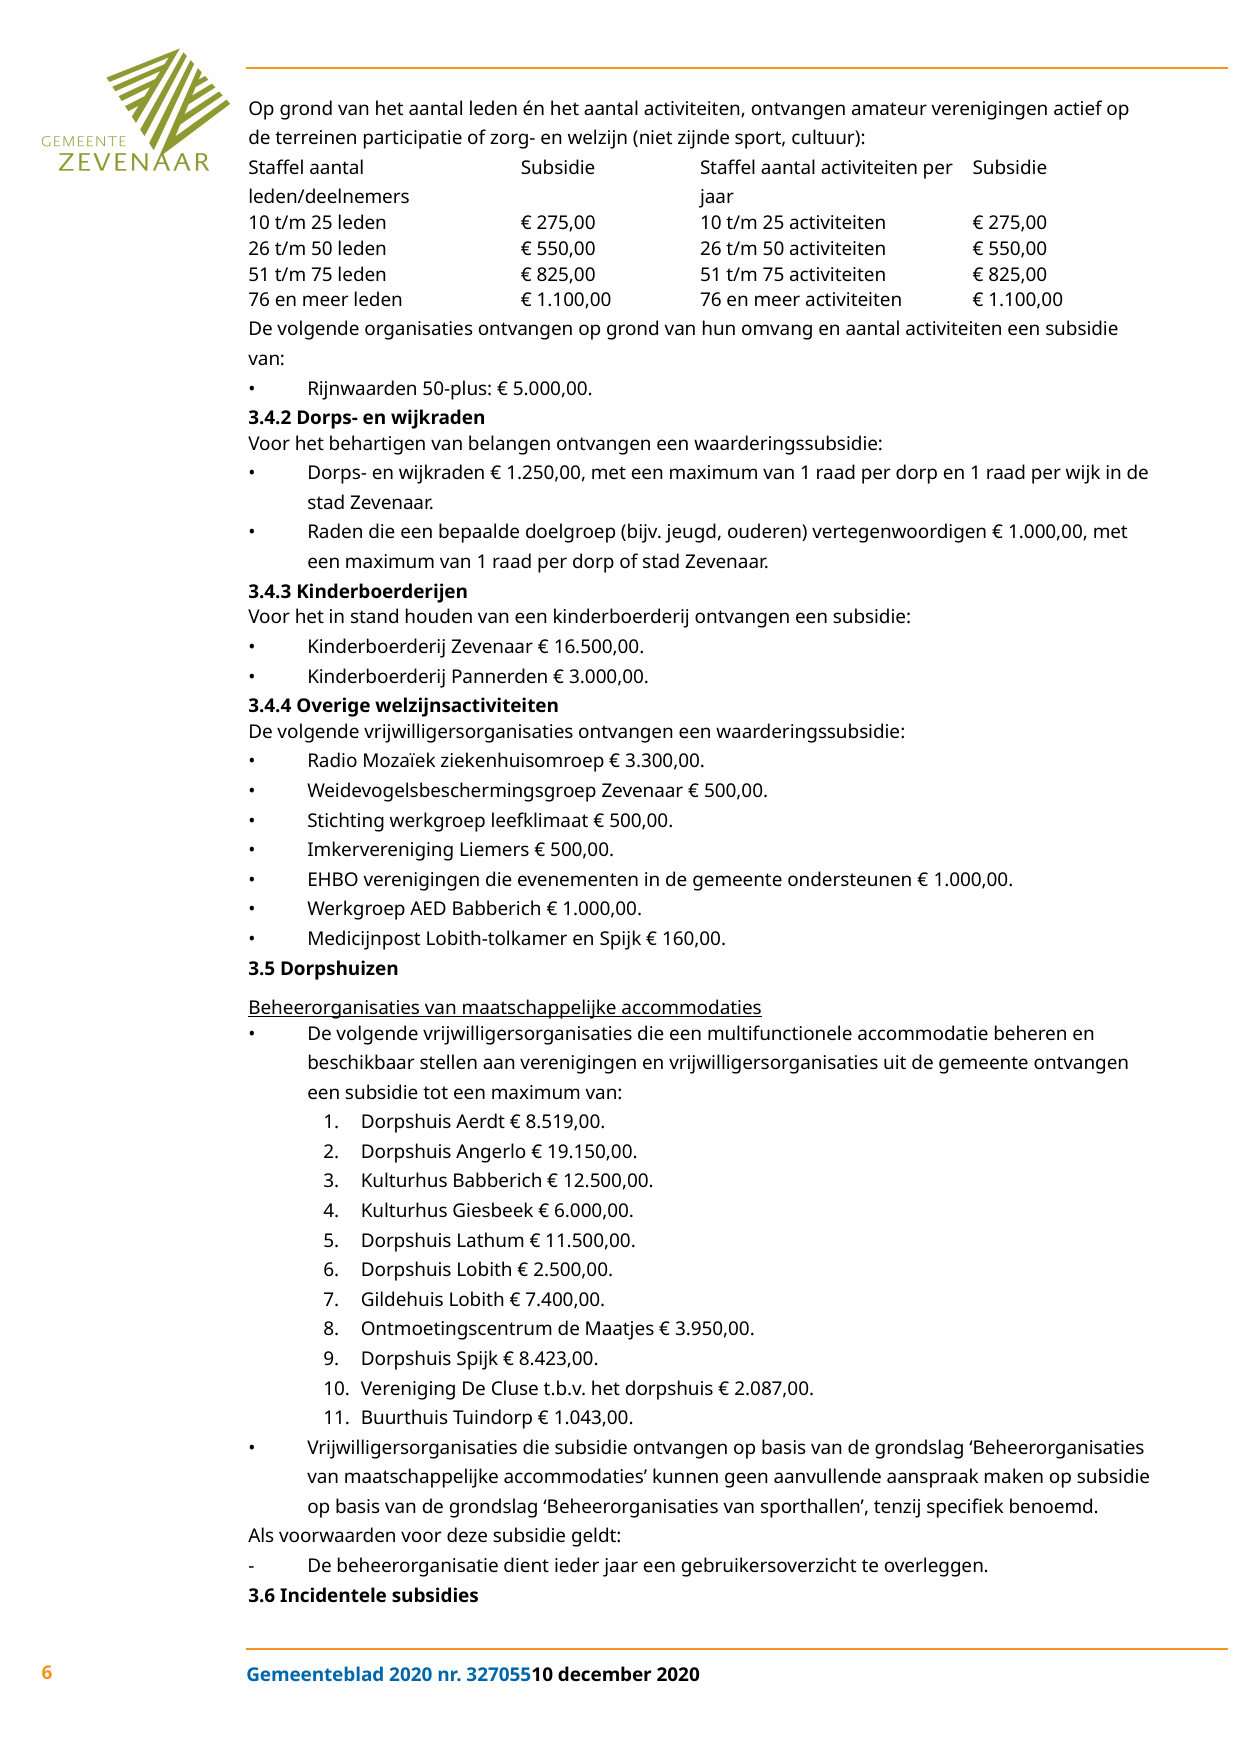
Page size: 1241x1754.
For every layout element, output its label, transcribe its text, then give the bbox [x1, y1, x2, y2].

list Kinderboerderij Pannerden € 3.000,00. [248, 663, 1152, 688]
text 3.4.3 Kinderboerderijen [248, 578, 1152, 604]
text De volgende organisaties ontvangen op grond van hun omvang en aantal activiteiten een subsidie van: [248, 316, 1152, 371]
text Als voorwaarden voor deze subsidie geldt: [248, 1523, 1152, 1548]
list Imkervereniging Liemers € 500,00. [248, 836, 1152, 862]
text Op grond van het aantal leden én het aantal activiteiten, ontvangen amateur verenigingen actief op de terreinen participatie of zorg- en welzijn (niet zijnde sport, cultuur): [248, 95, 1152, 150]
table_cell € 275,00 [521, 209, 700, 235]
table_cell 51 t/m 75 leden [248, 261, 521, 287]
text Voor het behartigen van belangen ontvangen een waarderingssubsidie: [248, 430, 1152, 456]
list De beheerorganisatie dient ieder jaar een gebruikersoverzicht te overleggen. [248, 1552, 1152, 1578]
table_cell € 550,00 [521, 235, 700, 261]
list Dorpshuis Angerlo € 19.150,00. [323, 1138, 1152, 1164]
list Vrijwilligersorganisaties die subsidie ontvangen op basis van de grondslag ‘Beheerorganisaties van maatschappelijke accommodaties’ kunnen geen aanvullende aanspraak maken op subsidie op basis van de grondslag ‘Beheerorganisaties van sporthallen’, tenzij specifiek benoemd. [248, 1434, 1152, 1519]
table_cell 76 en meer leden [248, 287, 521, 312]
list Gildehuis Lobith € 7.400,00. [323, 1286, 1152, 1312]
list Kulturhus Babberich € 12.500,00. [323, 1168, 1152, 1193]
list Buurthuis Tuindorp € 1.043,00. [323, 1404, 1152, 1430]
text De volgende vrijwilligersorganisaties ontvangen een waarderingssubsidie: [248, 718, 1152, 744]
list Kinderboerderij Zevenaar € 16.500,00. [248, 633, 1152, 659]
list Ontmoetingscentrum de Maatjes € 3.950,00. [323, 1316, 1152, 1341]
table_cell € 275,00 [973, 209, 1152, 235]
list Dorpshuis Aerdt € 8.519,00. [323, 1108, 1152, 1134]
list Vereniging De Cluse t.b.v. het dorpshuis € 2.087,00. [323, 1375, 1152, 1401]
list EHBO verenigingen die evenementen in de gemeente ondersteunen € 1.000,00. [248, 866, 1152, 892]
list Werkgroep AED Babberich € 1.000,00. [248, 896, 1152, 921]
table_cell 51 t/m 75 activiteiten [700, 261, 972, 287]
table_header Subsidie [973, 154, 1152, 209]
table_cell € 550,00 [973, 235, 1152, 261]
list Dorpshuis Lathum € 11.500,00. [323, 1227, 1152, 1253]
table_cell € 825,00 [973, 261, 1152, 287]
list Dorpshuis Spijk € 8.423,00. [323, 1345, 1152, 1371]
list Dorps- en wijkraden € 1.250,00, met een maximum van 1 raad per dorp en 1 raad per wijk in de stad Zevenaar. [248, 459, 1152, 515]
text 3.4.4 Overige welzijnsactiviteiten [248, 692, 1152, 718]
table_header Staffel aantal leden/deelnemers [248, 154, 521, 209]
text 3.5 Dorpshuizen [248, 955, 1152, 981]
list Stichting werkgroep leefklimaat € 500,00. [248, 807, 1152, 833]
picture [41, 47, 231, 172]
text 3.6 Incidentele subsidies [248, 1582, 1152, 1608]
table_cell 76 en meer activiteiten [700, 287, 972, 312]
table_cell € 825,00 [521, 261, 700, 287]
list De volgende vrijwilligersorganisaties die een multifunctionele accommodatie beheren en beschikbaar stellen aan verenigingen en vrijwilligersorganisaties uit de gemeente ontvangen een subsidie tot een maximum van: [248, 1020, 1152, 1105]
list Raden die een bepaalde doelgroep (bijv. jeugd, ouderen) vertegenwoordigen € 1.000,00, met een maximum van 1 raad per dorp of stad Zevenaar. [248, 519, 1152, 574]
table_cell € 1.100,00 [973, 287, 1152, 312]
list Kulturhus Giesbeek € 6.000,00. [323, 1197, 1152, 1223]
list Dorpshuis Lobith € 2.500,00. [323, 1256, 1152, 1282]
text Beheerorganisaties van maatschappelijke accommodaties [248, 994, 1152, 1020]
table_cell 10 t/m 25 activiteiten [700, 209, 972, 235]
table_cell € 1.100,00 [521, 287, 700, 312]
text Voor het in stand houden van een kinderboerderij ontvangen een subsidie: [248, 604, 1152, 629]
table_cell 26 t/m 50 activiteiten [700, 235, 972, 261]
table_header Subsidie [521, 154, 700, 209]
table_cell 26 t/m 50 leden [248, 235, 521, 261]
text 3.4.2 Dorps- en wijkraden [248, 404, 1152, 430]
list Medicijnpost Lobith-tolkamer en Spijk € 160,00. [248, 925, 1152, 951]
table_cell 10 t/m 25 leden [248, 209, 521, 235]
list Rijnwaarden 50-plus: € 5.000,00. [248, 375, 1152, 400]
list Radio Mozaïek ziekenhuisomroep € 3.300,00. [248, 748, 1152, 773]
table_header Staffel aantal activiteiten per jaar [700, 154, 972, 209]
list Weidevogelsbeschermingsgroep Zevenaar € 500,00. [248, 777, 1152, 803]
